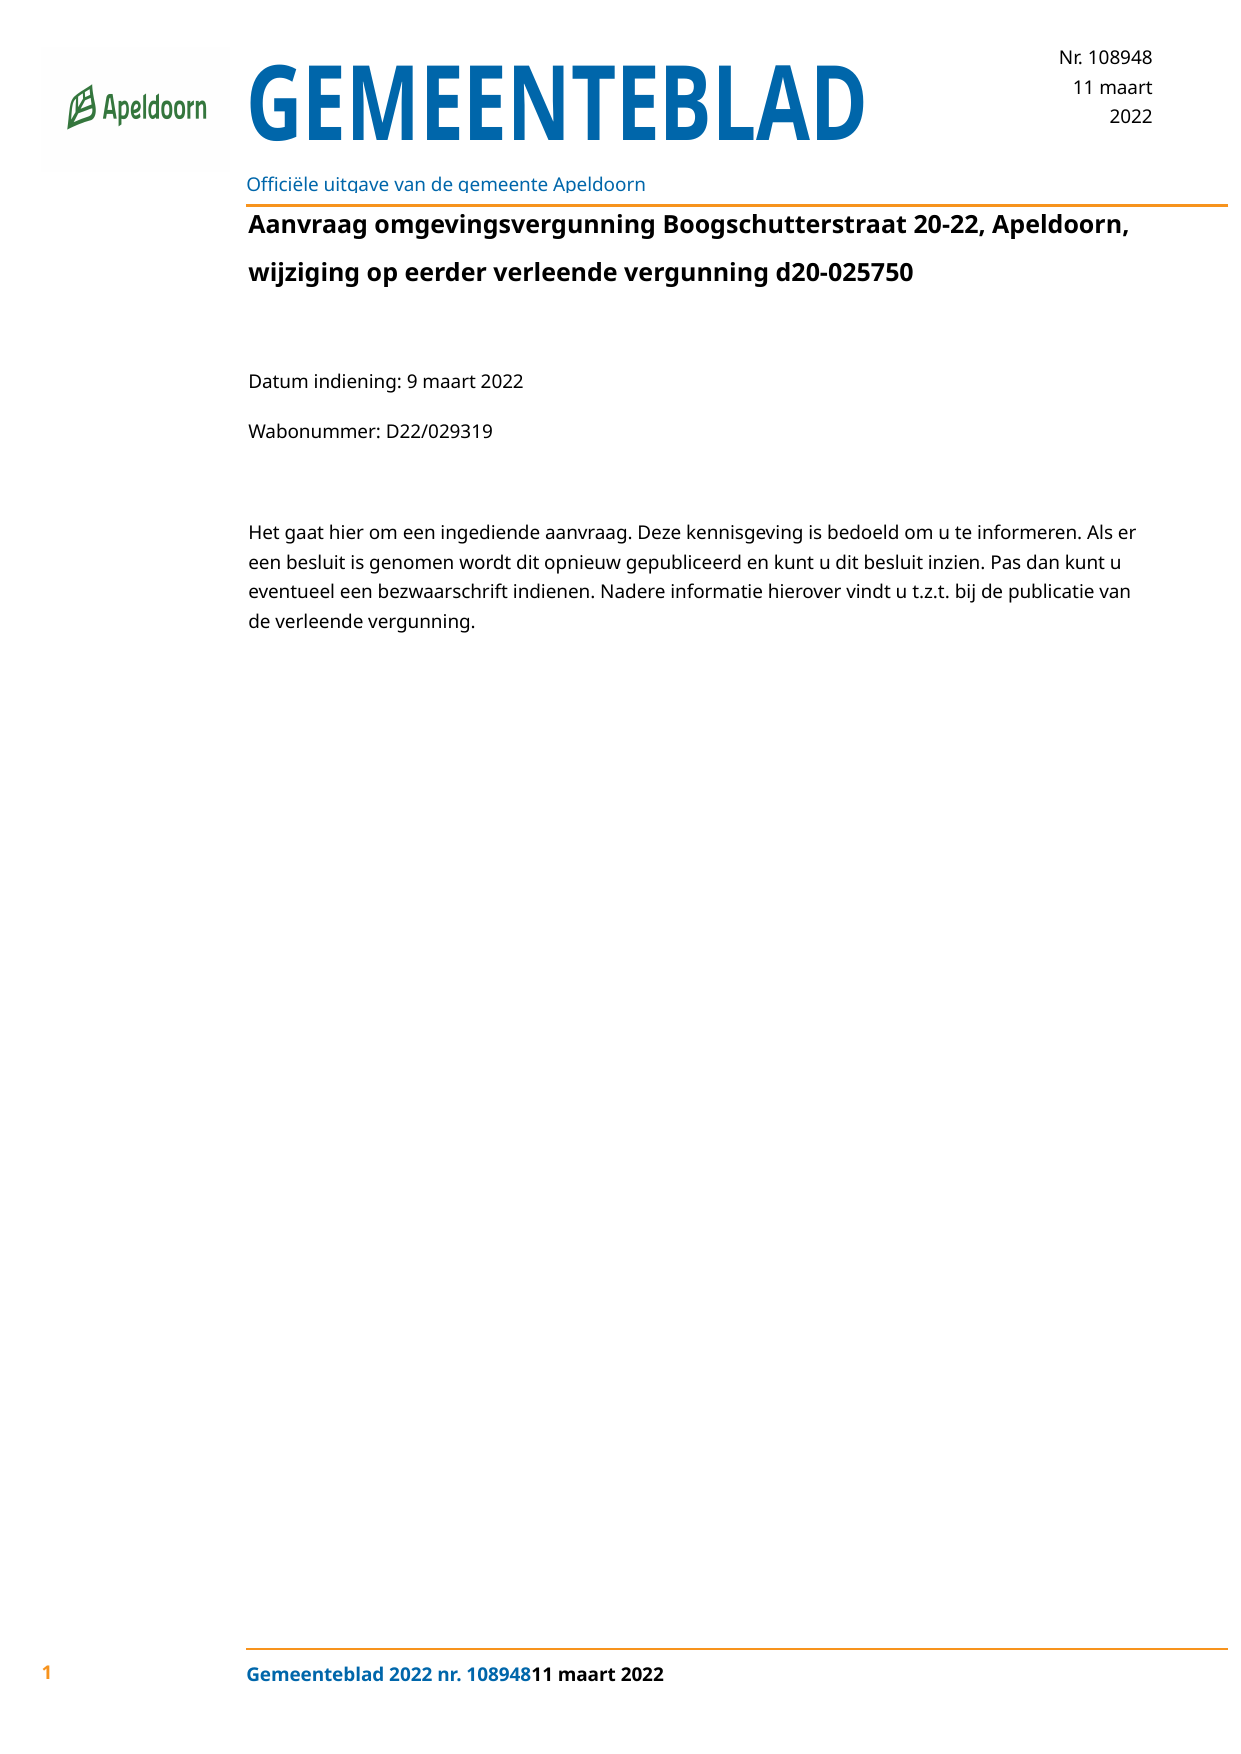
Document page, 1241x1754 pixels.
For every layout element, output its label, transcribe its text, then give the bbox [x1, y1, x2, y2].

picture [41, 47, 231, 172]
text Wabonummer: D22/029319 [248, 419, 1152, 444]
text Aanvraag omgevingsvergunning Boogschutterstraat 20-22, Apeldoorn, wijziging op eerder verleende vergunning d20-025750 [248, 207, 1152, 288]
text Het gaat hier om een ingediende aanvraag. Deze kennisgeving is bedoeld om u te informeren. Als er een besluit is genomen wordt dit opnieuw gepubliceerd en kunt u dit besluit inzien. Pas dan kunt u eventueel een bezwaarschrift indienen. Nadere informatie hierover vindt u t.z.t. bij de publicatie van de verleende vergunning. [248, 519, 1152, 634]
text Datum indiening: 9 maart 2022 [248, 368, 1152, 394]
